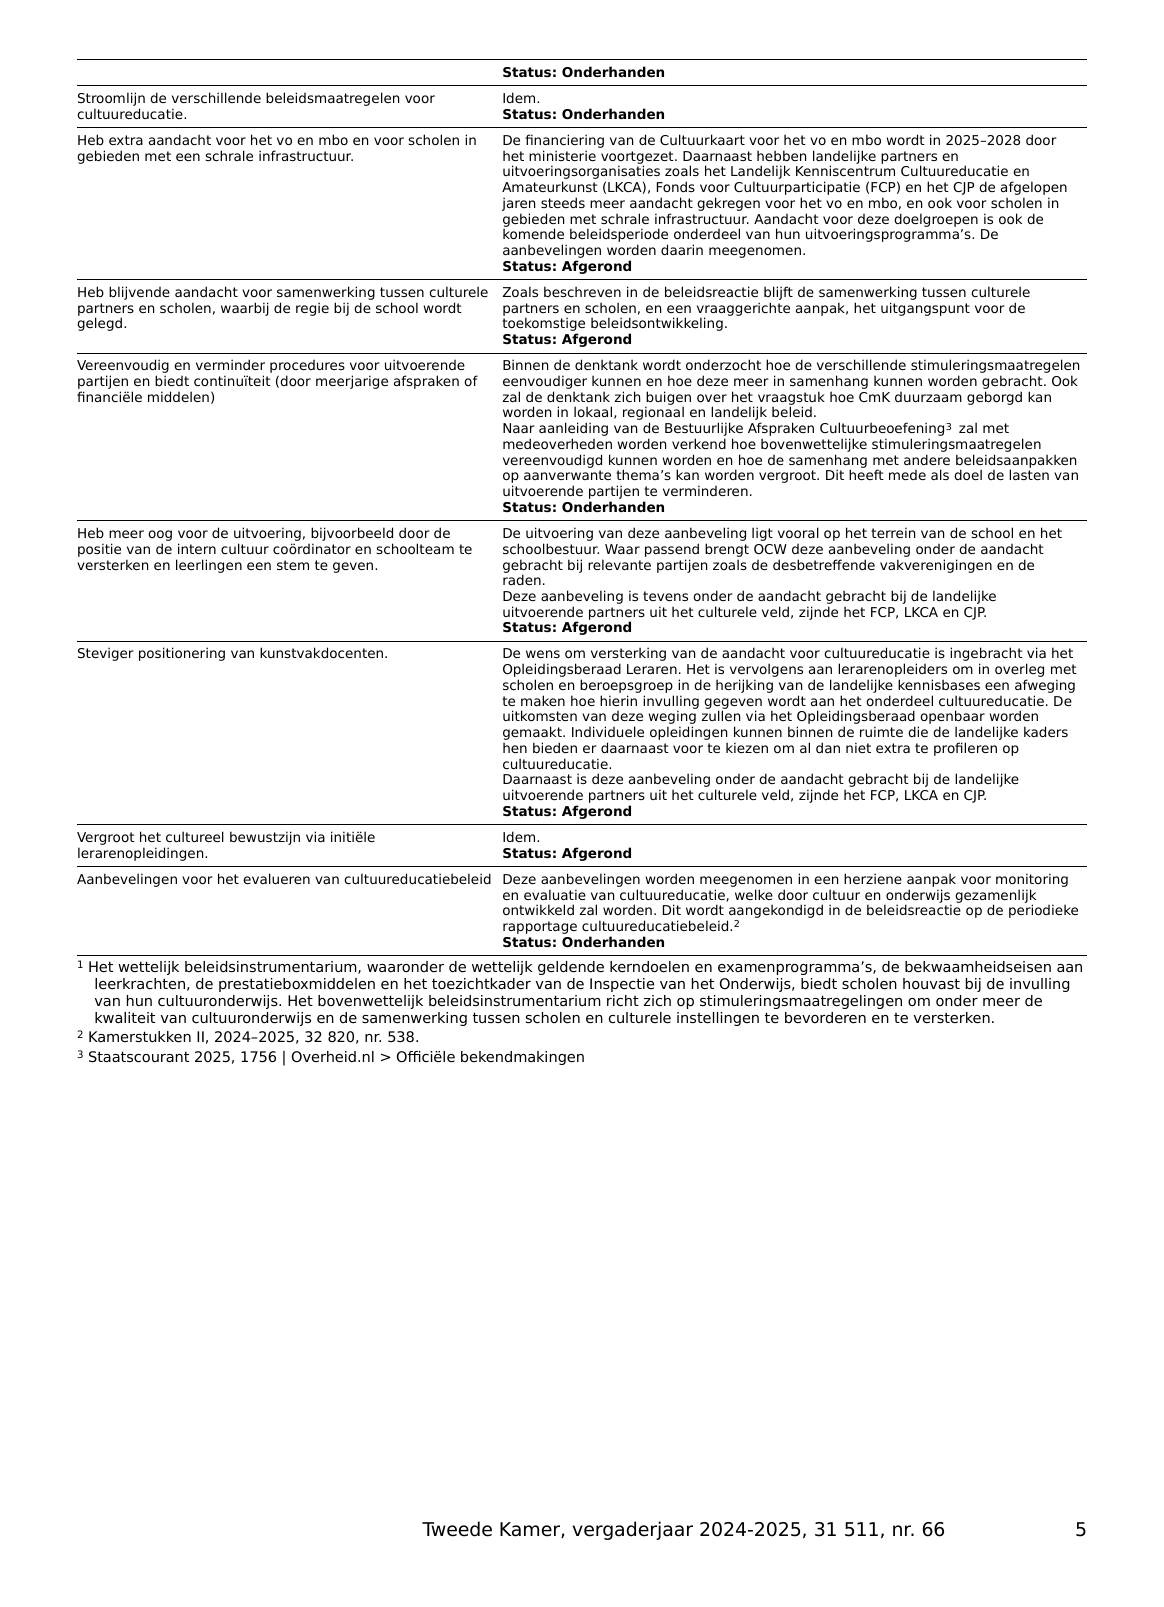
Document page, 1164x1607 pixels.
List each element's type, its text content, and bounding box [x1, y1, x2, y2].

table_cell De wens om versterking van de aandacht voor cultuureducatie is ingebracht via het Opleidingsberaad Leraren. Het is vervolgens aan lerarenopleiders om in overleg met scholen en beroepsgroep in de herijking van de landelijke kennisbases een afweging te maken hoe hierin invulling gegeven wordt aan het onderdeel cultuureducatie. De uitkomsten van deze weging zullen via het Opleidingsberaad openbaar worden gemaakt. Individuele opleidingen kunnen binnen de ruimte die de landelijke kaders hen bieden er daarnaast voor te kiezen om al dan niet extra te profileren op cultuureducatie. Daarnaast is deze aanbeveling onder de aandacht gebracht bij de landelijke uitvoerende partners uit het culturele veld, zijnde het FCP, LKCA en CJP. Status: Afgerond [496, 642, 1087, 824]
table_cell Idem. Status: Onderhanden [496, 86, 1087, 127]
table_cell De financiering van de Cultuurkaart voor het vo en mbo wordt in 2025–2028 door het ministerie voortgezet. Daarnaast hebben landelijke partners en uitvoeringsorganisaties zoals het Landelijk Kenniscentrum Cultuureducatie en Amateurkunst (LKCA), Fonds voor Cultuurparticipatie (FCP) en het CJP de afgelopen jaren steeds meer aandacht gekregen voor het vo en mbo, en ook voor scholen in gebieden met schrale infrastructuur. Aandacht voor deze doelgroepen is ook de komende beleidsperiode onderdeel van hun uitvoeringsprogramma’s. De aanbevelingen worden daarin meegenomen. Status: Afgerond [496, 128, 1087, 279]
table_cell Idem. Status: Afgerond [496, 825, 1087, 866]
table_cell Deze aanbevelingen worden meegenomen in een herziene aanpak voor monitoring en evaluatie van cultuureducatie, welke door cultuur en onderwijs gezamenlijk ontwikkeld zal worden. Dit wordt aangekondigd in de beleidsreactie op de periodieke rapportage cultuureducatiebeleid.2 Status: Onderhanden [496, 867, 1087, 955]
table_cell Vergroot het cultureel bewustzijn via initiële lerarenopleidingen. [77, 825, 496, 866]
table_cell Heb extra aandacht voor het vo en mbo en voor scholen in gebieden met een schrale infrastructuur. [77, 128, 496, 279]
table_cell 1 Het wettelijk beleidsinstrumentarium, waaronder de wettelijk geldende kerndoelen en examenprogramma’s, de bekwaamheidseisen aan leerkrachten, de prestatieboxmiddelen en het toezichtkader van de Inspectie van het Onderwijs, biedt scholen houvast bij de invulling van hun cultuuronderwijs. Het bovenwettelijk beleidsinstrumentarium richt zich op stimuleringsmaatregelingen om onder meer de kwaliteit van cultuuronderwijs en de samenwerking tussen scholen en culturele instellingen te bevorderen en te versterken. 2 Kamerstukken II, 2024–2025, 32 820, nr. 538. 3 Staatscourant 2025, 1756 | Overheid.nl > Officiële bekendmakingen [77, 956, 1087, 1066]
table_cell [77, 60, 496, 85]
table_cell De uitvoering van deze aanbeveling ligt vooral op het terrein van de school en het schoolbestuur. Waar passend brengt OCW deze aanbeveling onder de aandacht gebracht bij relevante partijen zoals de desbetreffende vakverenigingen en de raden. Deze aanbeveling is tevens onder de aandacht gebracht bij de landelijke uitvoerende partners uit het culturele veld, zijnde het FCP, LKCA en CJP. Status: Afgerond [496, 521, 1087, 641]
table_cell Heb meer oog voor de uitvoering, bijvoorbeeld door de positie van de intern cultuur coördinator en schoolteam te versterken en leerlingen een stem te geven. [77, 521, 496, 641]
table_cell Vereenvoudig en verminder procedures voor uitvoerende partijen en biedt continuïteit (door meerjarige afspraken of financiële middelen) [77, 354, 496, 520]
table_cell Aanbevelingen voor het evalueren van cultuureducatiebeleid [77, 867, 496, 955]
table_cell Zoals beschreven in de beleidsreactie blijft de samenwerking tussen culturele partners en scholen, en een vraaggerichte aanpak, het uitgangspunt voor de toekomstige beleidsontwikkeling. Status: Afgerond [496, 280, 1087, 352]
table_cell Binnen de denktank wordt onderzocht hoe de verschillende stimuleringsmaatregelen eenvoudiger kunnen en hoe deze meer in samenhang kunnen worden gebracht. Ook zal de denktank zich buigen over het vraagstuk hoe CmK duurzaam geborgd kan worden in lokaal, regionaal en landelijk beleid. Naar aanleiding van de Bestuurlijke Afspraken Cultuurbeoefening3 zal met medeoverheden worden verkend hoe bovenwettelijke stimuleringsmaatregelen vereenvoudigd kunnen worden en hoe de samenhang met andere beleidsaanpakken op aanverwante thema’s kan worden vergroot. Dit heeft mede als doel de lasten van uitvoerende partijen te verminderen. Status: Onderhanden [496, 354, 1087, 520]
table_cell Heb blijvende aandacht voor samenwerking tussen culturele partners en scholen, waarbij de regie bij de school wordt gelegd. [77, 280, 496, 352]
table_cell Status: Onderhanden [496, 60, 1087, 85]
table_cell Stroomlijn de verschillende beleidsmaatregelen voor cultuureducatie. [77, 86, 496, 127]
table_cell Steviger positionering van kunstvakdocenten. [77, 642, 496, 824]
